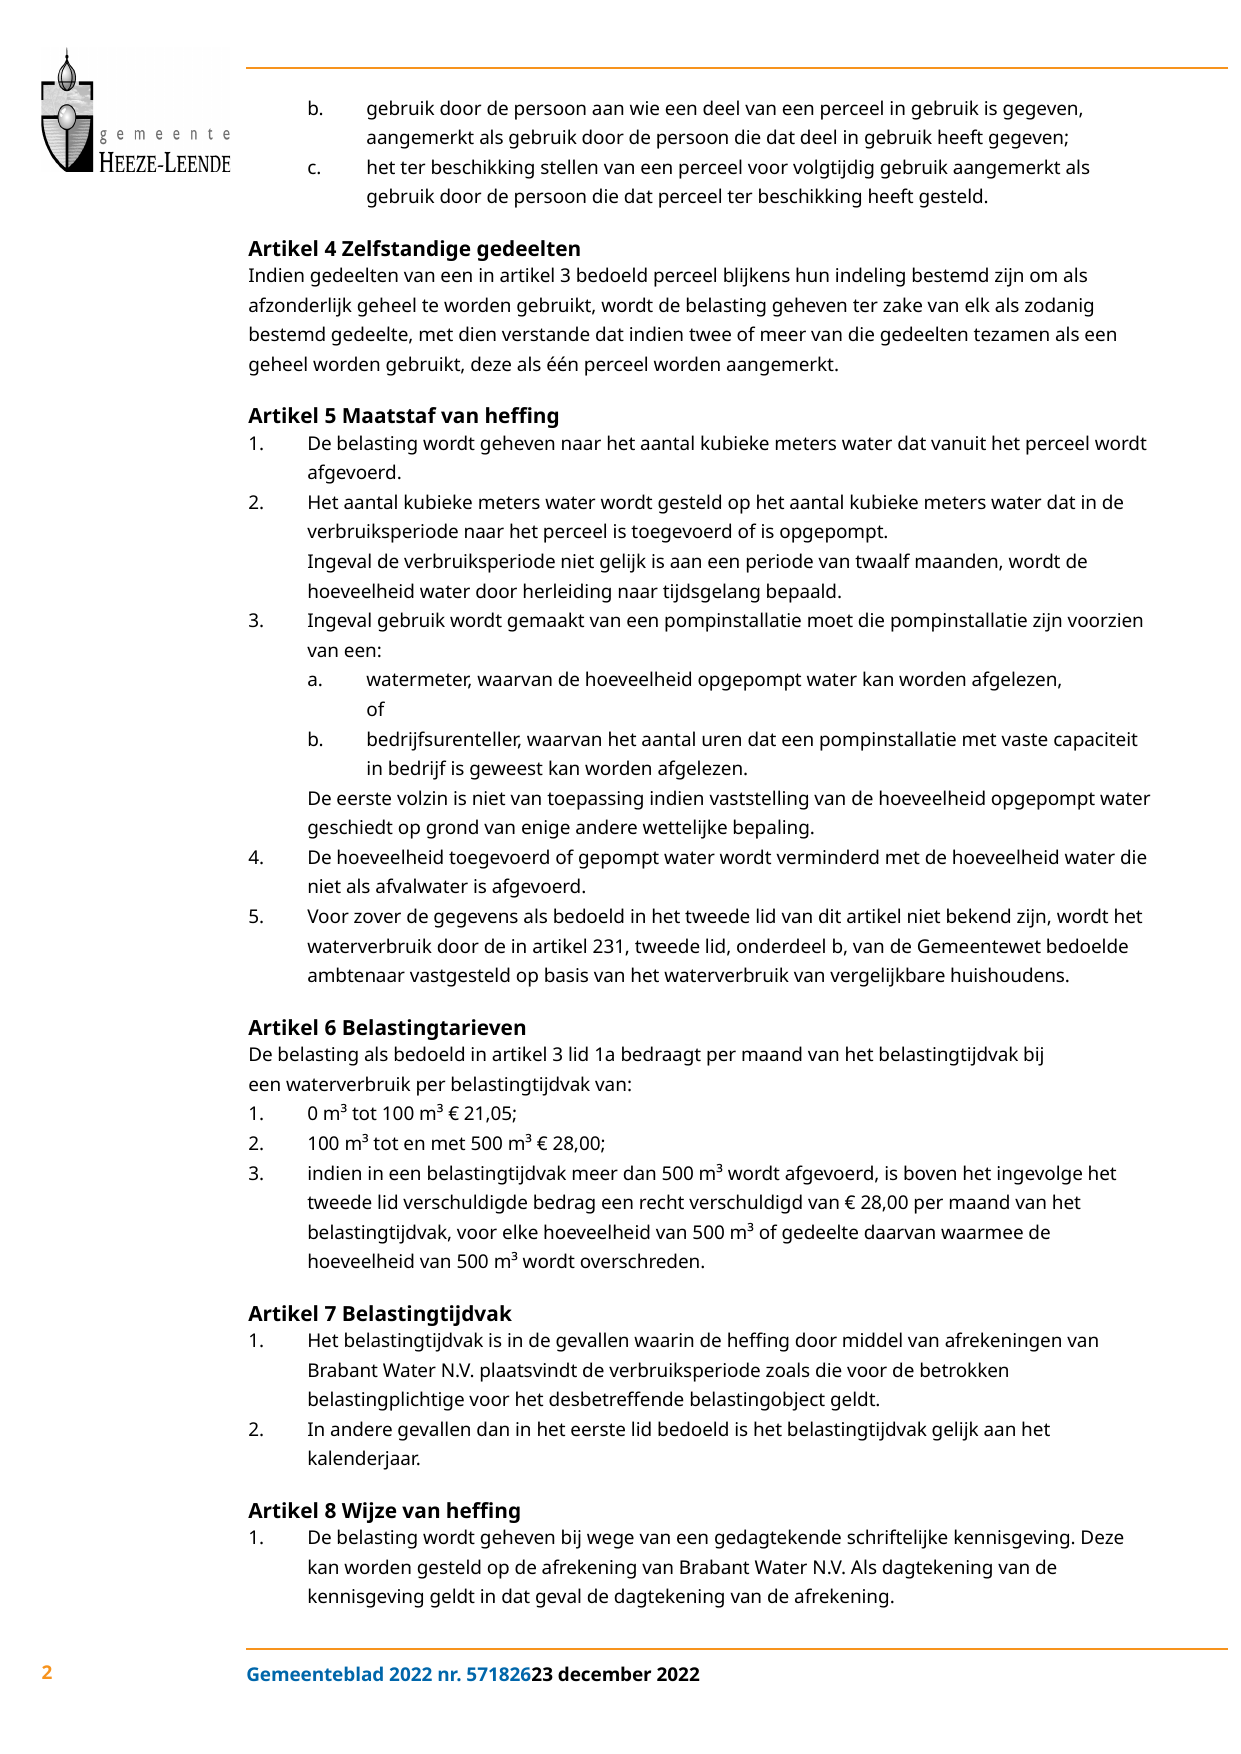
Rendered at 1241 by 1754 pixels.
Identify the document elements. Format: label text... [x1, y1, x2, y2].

list 100 m³ tot en met 500 m³ € 28,00; [248, 1130, 1152, 1156]
list indien in een belastingtijdvak meer dan 500 m³ wordt afgevoerd, is boven het ingevolge het tweede lid verschuldigde bedrag een recht verschuldigd van € 28,00 per maand van het belastingtijdvak, voor elke hoeveelheid van 500 m³ of gedeelte daarvan waarmee de hoeveelheid van 500 m³ wordt overschreden. [248, 1160, 1152, 1274]
text Artikel 7 Belastingtijdvak [248, 1299, 1152, 1327]
text Artikel 6 Belastingtarieven [248, 1013, 1152, 1041]
list 0 m³ tot 100 m³ € 21,05; [248, 1101, 1152, 1126]
list het ter beschikking stellen van een perceel voor volgtijdig gebruik aangemerkt als gebruik door de persoon die dat perceel ter beschikking heeft gesteld. [307, 154, 1152, 209]
list Het belastingtijdvak is in de gevallen waarin de heffing door middel van afrekeningen van Brabant Water N.V. plaatsvindt de verbruiksperiode zoals die voor de betrokken belastingplichtige voor het desbetreffende belastingobject geldt. [248, 1327, 1152, 1412]
list De hoeveelheid toegevoerd of gepompt water wordt verminderd met de hoeveelheid water die niet als afvalwater is afgevoerd. [248, 844, 1152, 899]
list watermeter, waarvan de hoeveelheid opgepompt water kan worden afgelezen, [307, 667, 1152, 692]
list De eerste volzin is niet van toepassing indien vaststelling van de hoeveelheid opgepompt water geschiedt op grond van enige andere wettelijke bepaling. [248, 785, 1152, 840]
text Artikel 5 Maatstaf van heffing [248, 402, 1152, 430]
list De belasting wordt geheven bij wege van een gedagtekende schriftelijke kennisgeving. Deze kan worden gesteld op de afrekening van Brabant Water N.V. Als dagtekening van de kennisgeving geldt in dat geval de dagtekening van de afrekening. [248, 1524, 1152, 1609]
list gebruik door de persoon aan wie een deel van een perceel in gebruik is gegeven, aangemerkt als gebruik door de persoon die dat deel in gebruik heeft gegeven; [307, 95, 1152, 150]
text een waterverbruik per belastingtijdvak van: [248, 1071, 1152, 1097]
list of [307, 696, 1152, 722]
list In andere gevallen dan in het eerste lid bedoeld is het belastingtijdvak gelijk aan het kalenderjaar. [248, 1416, 1152, 1471]
list Ingeval gebruik wordt gemaakt van een pompinstallatie moet die pompinstallatie zijn voorzien van een: [248, 607, 1152, 663]
text Indien gedeelten van een in artikel 3 bedoeld perceel blijkens hun indeling bestemd zijn om als afzonderlijk geheel te worden gebruikt, wordt de belasting geheven ter zake van elk als zodanig bestemd gedeelte, met dien verstande dat indien twee of meer van die gedeelten tezamen als een geheel worden gebruikt, deze als één perceel worden aangemerkt. [248, 262, 1152, 377]
list De belasting wordt geheven naar het aantal kubieke meters water dat vanuit het perceel wordt afgevoerd. [248, 430, 1152, 485]
list Ingeval de verbruiksperiode niet gelijk is aan een periode van twaalf maanden, wordt de hoeveelheid water door herleiding naar tijdsgelang bepaald. [248, 548, 1152, 604]
list Het aantal kubieke meters water wordt gesteld op het aantal kubieke meters water dat in de verbruiksperiode naar het perceel is toegevoerd of is opgepompt. [248, 489, 1152, 544]
list bedrijfsurenteller, waarvan het aantal uren dat een pompinstallatie met vaste capaciteit in bedrijf is geweest kan worden afgelezen. [307, 726, 1152, 781]
picture [41, 47, 231, 172]
text Artikel 8 Wijze van heffing [248, 1496, 1152, 1524]
text Artikel 4 Zelfstandige gedeelten [248, 234, 1152, 262]
list Voor zover de gegevens als bedoeld in het tweede lid van dit artikel niet bekend zijn, wordt het waterverbruik door de in artikel 231, tweede lid, onderdeel b, van de Gemeentewet bedoelde ambtenaar vastgesteld op basis van het waterverbruik van vergelijkbare huishoudens. [248, 903, 1152, 988]
text De belasting als bedoeld in artikel 3 lid 1a bedraagt per maand van het belastingtijdvak bij [248, 1041, 1152, 1067]
